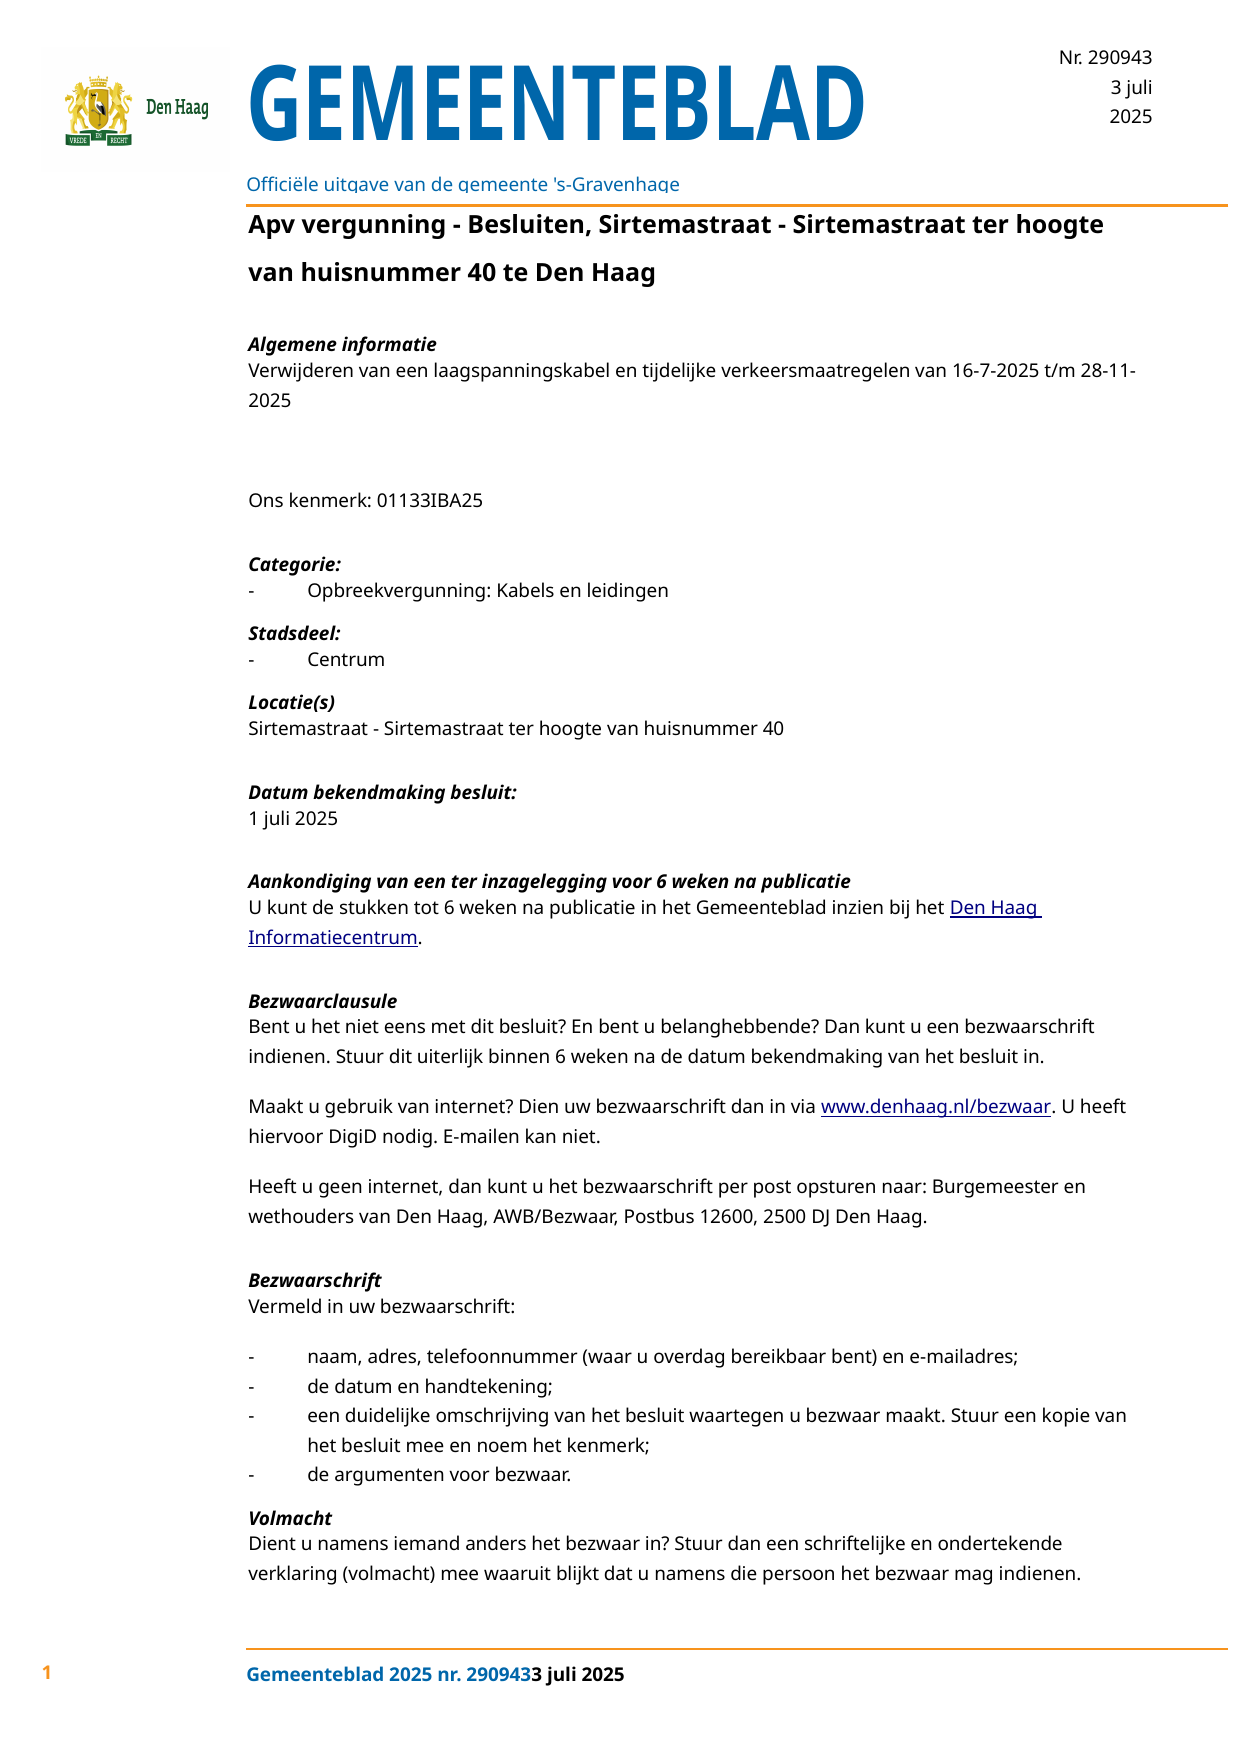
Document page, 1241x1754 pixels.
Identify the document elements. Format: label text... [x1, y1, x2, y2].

text Datum bekendmaking besluit: [248, 779, 1152, 805]
list de datum en handtekening; [248, 1373, 1152, 1399]
text Heeft u geen internet, dan kunt u het bezwaarschrift per post opsturen naar: Burgemeester en wethouders van Den Haag, AWB/Bezwaar, Postbus 12600, 2500 DJ Den Haag. [248, 1174, 1152, 1229]
picture [41, 47, 231, 172]
text Locatie(s) [248, 689, 1152, 715]
list Opbreekvergunning: Kabels en leidingen [248, 577, 1152, 603]
text Stadsdeel: [248, 620, 1152, 646]
list een duidelijke omschrijving van het besluit waartegen u bezwaar maakt. Stuur een kopie van het besluit mee en noem het kenmerk; [248, 1402, 1152, 1458]
text Dient u namens iemand anders het bezwaar in? Stuur dan een schriftelijke en ondertekende verklaring (volmacht) mee waaruit blijkt dat u namens die persoon het bezwaar mag indienen. [248, 1531, 1152, 1586]
text Bezwaarclausule [248, 988, 1152, 1014]
text Bezwaarschrift [248, 1267, 1152, 1293]
text Volmacht [248, 1505, 1152, 1531]
text Categorie: [248, 552, 1152, 577]
text Maakt u gebruik van internet? Dien uw bezwaarschrift dan in via www.denhaag.nl/bezwaar. U heeft hiervoor DigiD nodig. E-mailen kan niet. [248, 1094, 1152, 1149]
list naam, adres, telefoonnummer (waar u overdag bereikbaar bent) en e-mailadres; [248, 1343, 1152, 1369]
text Aankondiging van een ter inzagelegging voor 6 weken na publicatie [248, 869, 1152, 894]
text Algemene informatie [248, 331, 1152, 357]
text Apv vergunning - Besluiten, Sirtemastraat - Sirtemastraat ter hoogte van huisnummer 40 te Den Haag [248, 207, 1152, 288]
text Bent u het niet eens met dit besluit? En bent u belanghebbende? Dan kunt u een bezwaarschrift indienen. Stuur dit uiterlijk binnen 6 weken na de datum bekendmaking van het besluit in. [248, 1014, 1152, 1069]
text Ons kenmerk: 01133IBA25 [248, 488, 1152, 513]
text Vermeld in uw bezwaarschrift: [248, 1293, 1152, 1319]
text U kunt de stukken tot 6 weken na publicatie in het Gemeenteblad inzien bij het Den Haag Informatiecentrum. [248, 894, 1152, 950]
list de argumenten voor bezwaar. [248, 1462, 1152, 1487]
text Sirtemastraat - Sirtemastraat ter hoogte van huisnummer 40 [248, 715, 1152, 741]
text 1 juli 2025 [248, 805, 1152, 830]
list Centrum [248, 646, 1152, 672]
text Verwijderen van een laagspanningskabel en tijdelijke verkeersmaatregelen van 16-7-2025 t/m 28-11-2025 [248, 357, 1152, 412]
